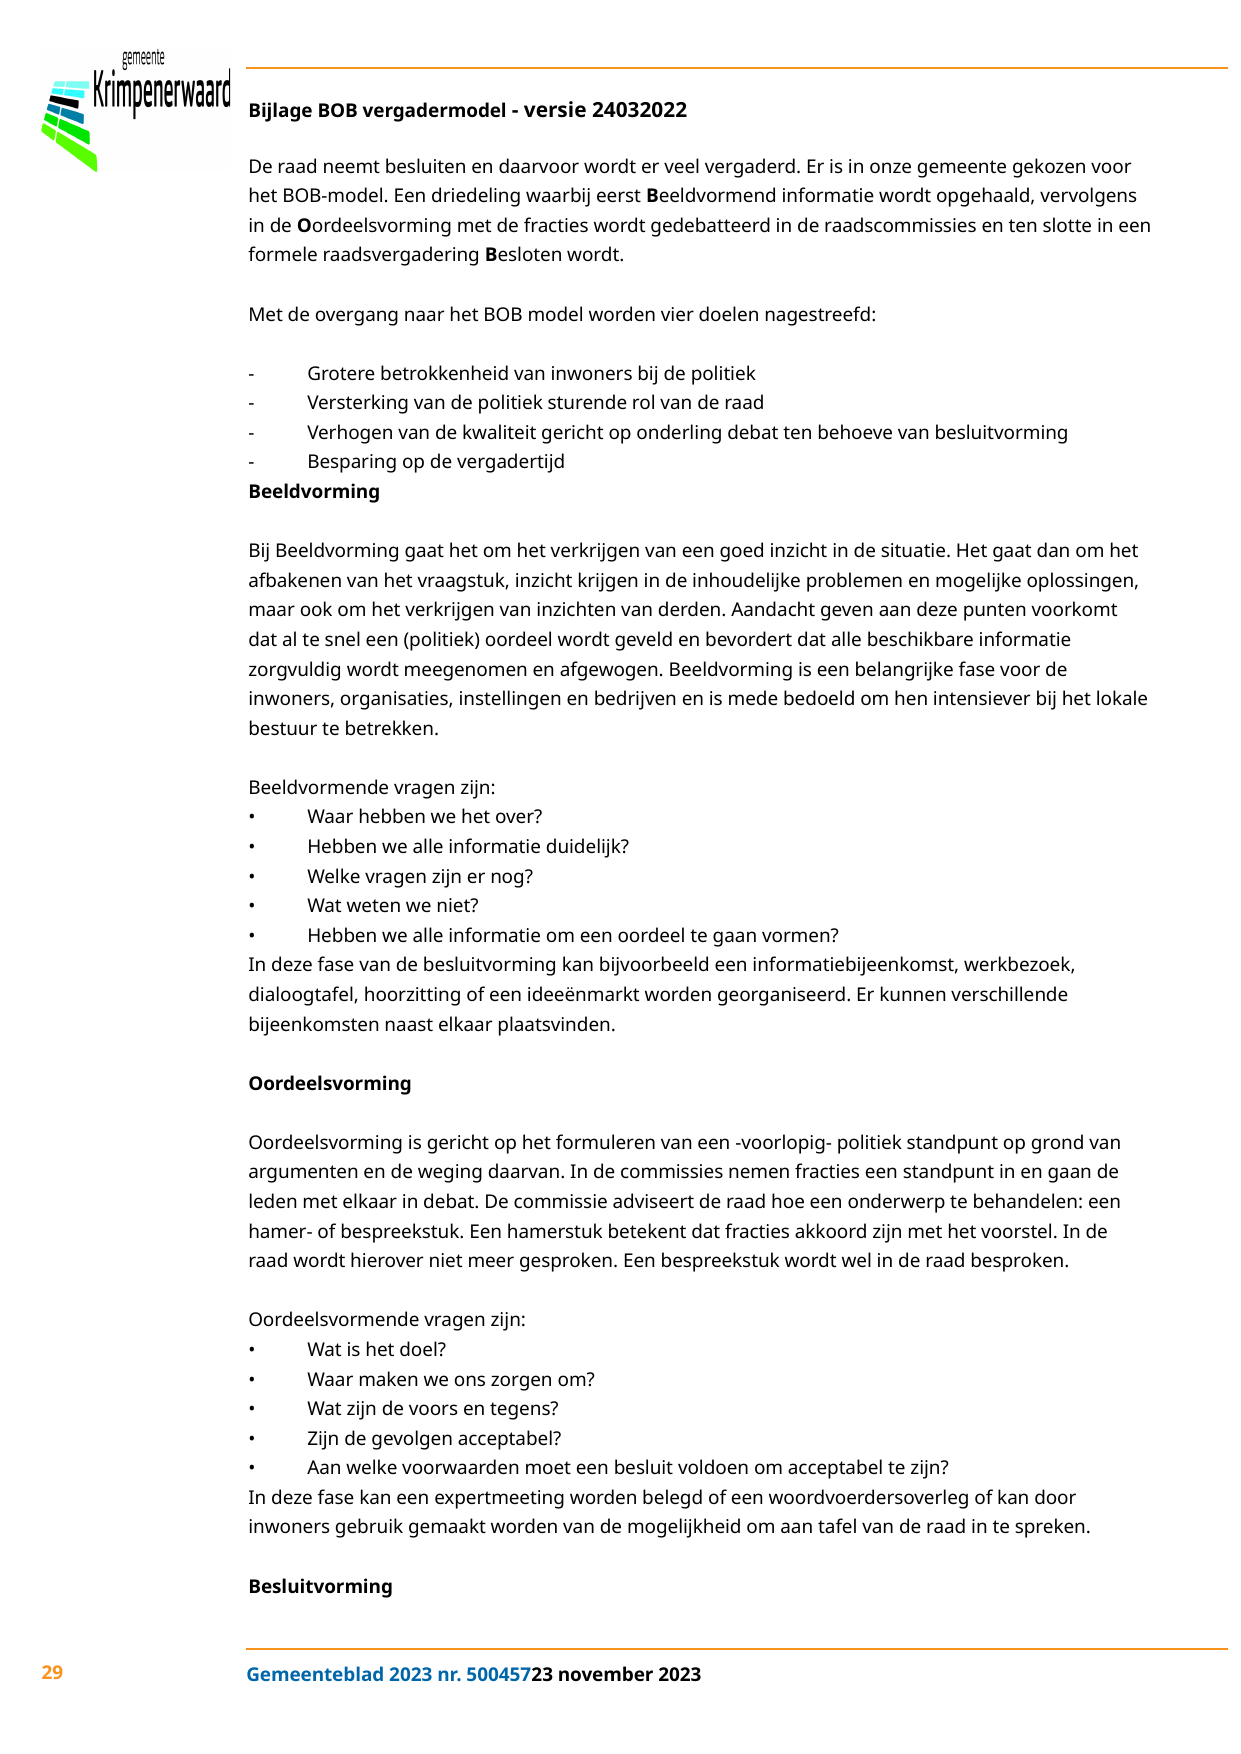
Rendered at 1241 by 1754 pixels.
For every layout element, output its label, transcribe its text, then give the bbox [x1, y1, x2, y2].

list Hebben we alle informatie duidelijk? [248, 833, 1152, 859]
list Verhogen van de kwaliteit gericht op onderling debat ten behoeve van besluitvorming [248, 419, 1152, 445]
list Zijn de gevolgen acceptabel? [248, 1425, 1152, 1451]
text Oordeelsvormende vragen zijn: [248, 1307, 1152, 1332]
picture [41, 47, 231, 172]
list Versterking van de politiek sturende rol van de raad [248, 389, 1152, 415]
text In deze fase van de besluitvorming kan bijvoorbeeld een informatiebijeenkomst, werkbezoek, dialoogtafel, hoorzitting of een ideeënmarkt worden georganiseerd. Er kunnen verschillende bijeenkomsten naast elkaar plaatsvinden. [248, 952, 1152, 1037]
list Waar maken we ons zorgen om? [248, 1366, 1152, 1392]
text Besluitvorming [248, 1573, 1152, 1599]
list Hebben we alle informatie om een oordeel te gaan vormen? [248, 922, 1152, 948]
text Met de overgang naar het BOB model worden vier doelen nagestreefd: [248, 301, 1152, 327]
text Oordeelsvorming is gericht op het formuleren van een -voorlopig- politiek standpunt op grond van argumenten en de weging daarvan. In de commissies nemen fracties een standpunt in en gaan de leden met elkaar in debat. De commissie adviseert de raad hoe een onderwerp te behandelen: een hamer- of bespreekstuk. Een hamerstuk betekent dat fracties akkoord zijn met het voorstel. In de raad wordt hierover niet meer gesproken. Een bespreekstuk wordt wel in de raad besproken. [248, 1129, 1152, 1273]
text In deze fase kan een expertmeeting worden belegd of een woordvoerdersoverleg of kan door inwoners gebruik gemaakt worden van de mogelijkheid om aan tafel van de raad in te spreken. [248, 1484, 1152, 1539]
text Beeldvorming [248, 478, 1152, 504]
text Oordeelsvorming [248, 1070, 1152, 1096]
list Wat is het doel? [248, 1336, 1152, 1362]
list Wat zijn de voors en tegens? [248, 1395, 1152, 1421]
list Grotere betrokkenheid van inwoners bij de politiek [248, 360, 1152, 386]
list Besparing op de vergadertijd [248, 449, 1152, 474]
list Wat weten we niet? [248, 892, 1152, 918]
list Aan welke voorwaarden moet een besluit voldoen om acceptabel te zijn? [248, 1454, 1152, 1480]
list Waar hebben we het over? [248, 804, 1152, 829]
text Beeldvormende vragen zijn: [248, 774, 1152, 800]
text Bijlage BOB vergadermodel - versie 24032022 [248, 95, 1152, 123]
list Welke vragen zijn er nog? [248, 863, 1152, 889]
text Bij Beeldvorming gaat het om het verkrijgen van een goed inzicht in de situatie. Het gaat dan om het afbakenen van het vraagstuk, inzicht krijgen in de inhoudelijke problemen en mogelijke oplossingen, maar ook om het verkrijgen van inzichten van derden. Aandacht geven aan deze punten voorkomt dat al te snel een (politiek) oordeel wordt geveld en bevordert dat alle beschikbare informatie zorgvuldig wordt meegenomen en afgewogen. Beeldvorming is een belangrijke fase voor de inwoners, organisaties, instellingen en bedrijven en is mede bedoeld om hen intensiever bij het lokale bestuur te betrekken. [248, 537, 1152, 741]
text De raad neemt besluiten en daarvoor wordt er veel vergaderd. Er is in onze gemeente gekozen voor het BOB-model. Een driedeling waarbij eerst Beeldvormend informatie wordt opgehaald, vervolgens in de Oordeelsvorming met de fracties wordt gedebatteerd in de raadscommissies en ten slotte in een formele raadsvergadering Besloten wordt. [248, 153, 1152, 267]
